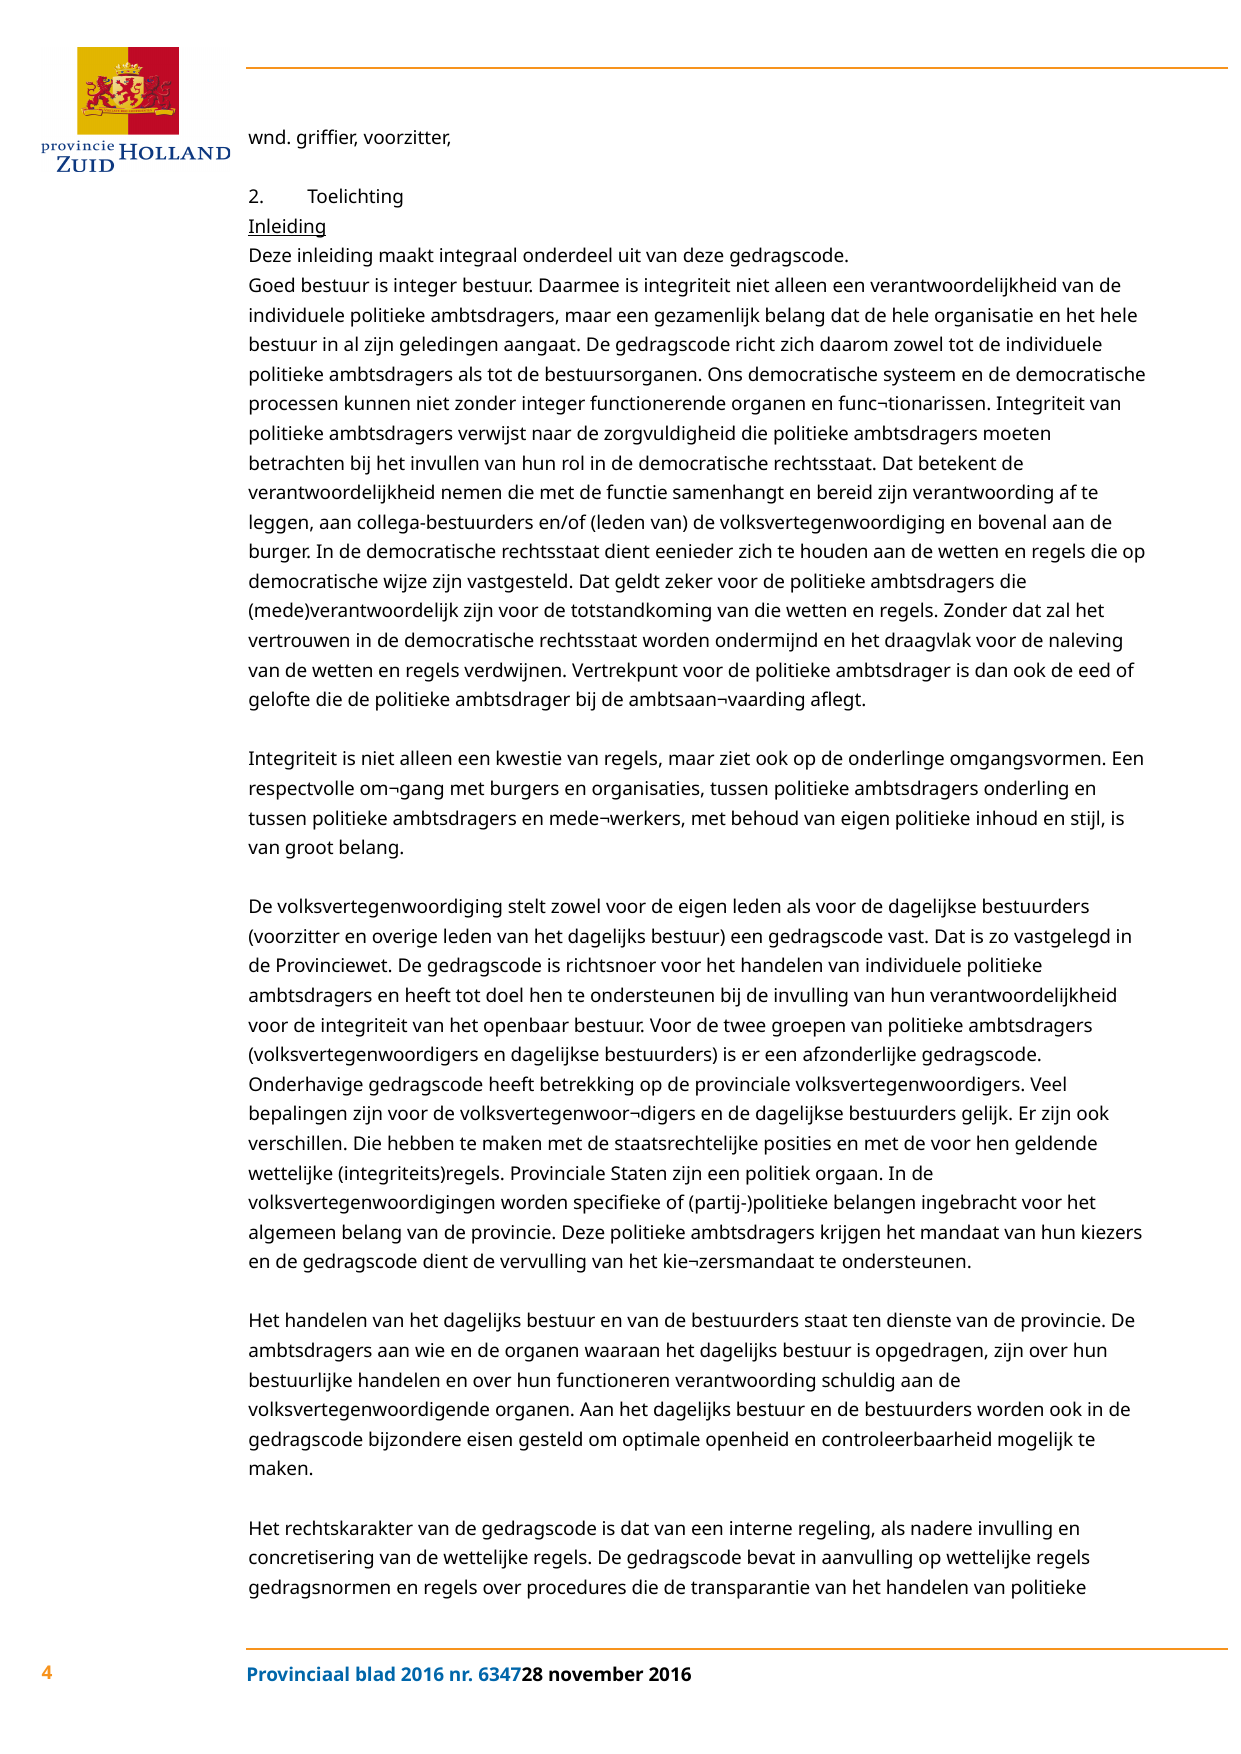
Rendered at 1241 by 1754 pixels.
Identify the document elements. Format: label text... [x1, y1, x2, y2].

text Goed bestuur is integer bestuur. Daarmee is integriteit niet alleen een verantwoordelijkheid van de individuele politieke ambtsdragers, maar een gezamenlijk belang dat de hele organisatie en het hele bestuur in al zijn geledingen aangaat. De gedragscode richt zich daarom zowel tot de individuele politieke ambtsdragers als tot de bestuursorganen. Ons democratische systeem en de democratische processen kunnen niet zonder integer functionerende organen en func¬tionarissen. Integriteit van politieke ambtsdragers verwijst naar de zorgvuldigheid die politieke ambtsdragers moeten betrachten bij het invullen van hun rol in de democratische rechtsstaat. Dat betekent de verantwoordelijkheid nemen die met de functie samenhangt en bereid zijn verantwoording af te leggen, aan collega-bestuurders en/of (leden van) de volksvertegenwoordiging en bovenal aan de burger. In de democratische rechtsstaat dient eenieder zich te houden aan de wetten en regels die op democratische wijze zijn vastgesteld. Dat geldt zeker voor de politieke ambtsdragers die (mede)verantwoordelijk zijn voor de totstandkoming van die wetten en regels. Zonder dat zal het vertrouwen in de democratische rechtsstaat worden ondermijnd en het draagvlak voor de naleving van de wetten en regels verdwijnen. Vertrekpunt voor de politieke ambtsdrager is dan ook de eed of gelofte die de politieke ambtsdrager bij de ambtsaan¬vaarding aflegt. [248, 272, 1152, 712]
text Integriteit is niet alleen een kwestie van regels, maar ziet ook op de onderlinge omgangsvormen. Een respectvolle om¬gang met burgers en organisaties, tussen politieke ambtsdragers onderling en tussen politieke ambtsdragers en mede¬werkers, met behoud van eigen politieke inhoud en stijl, is van groot belang. [248, 746, 1152, 860]
picture [41, 47, 231, 172]
list Toelichting [248, 183, 1152, 209]
text Het rechtskarakter van de gedragscode is dat van een interne regeling, als nadere invulling en concretisering van de wettelijke regels. De gedragscode bevat in aanvulling op wettelijke regels gedragsnormen en regels over procedures die de transparantie van het handelen van politieke [248, 1515, 1152, 1600]
text De volksvertegenwoordiging stelt zowel voor de eigen leden als voor de dagelijkse bestuurders (voorzitter en overige leden van het dagelijks bestuur) een gedragscode vast. Dat is zo vastgelegd in de Provinciewet. De gedragscode is richtsnoer voor het handelen van individuele politieke ambtsdragers en heeft tot doel hen te ondersteunen bij de invulling van hun verantwoordelijkheid voor de integriteit van het openbaar bestuur. Voor de twee groepen van politieke ambtsdragers (volksvertegenwoordigers en dagelijkse bestuurders) is er een afzonderlijke gedragscode. Onderhavige gedragscode heeft betrekking op de provinciale volksvertegenwoordigers. Veel bepalingen zijn voor de volksvertegenwoor¬digers en de dagelijkse bestuurders gelijk. Er zijn ook verschillen. Die hebben te maken met de staatsrechtelijke posities en met de voor hen geldende wettelijke (integriteits)regels. Provinciale Staten zijn een politiek orgaan. In de volksvertegenwoordigingen worden specifieke of (partij-)politieke belangen ingebracht voor het algemeen belang van de provincie. Deze politieke ambtsdragers krijgen het mandaat van hun kiezers en de gedragscode dient de vervulling van het kie¬zersmandaat te ondersteunen. [248, 893, 1152, 1274]
text Inleiding [248, 213, 1152, 239]
text Deze inleiding maakt integraal onderdeel uit van deze gedragscode. [248, 243, 1152, 268]
text Het handelen van het dagelijks bestuur en van de bestuurders staat ten dienste van de provincie. De ambtsdragers aan wie en de organen waaraan het dagelijks bestuur is opgedragen, zijn over hun bestuurlijke handelen en over hun functioneren verantwoording schuldig aan de volksvertegenwoordigende organen. Aan het dagelijks bestuur en de bestuurders worden ook in de gedragscode bijzondere eisen gesteld om optimale openheid en controleerbaarheid mogelijk te maken. [248, 1308, 1152, 1481]
text wnd. griffier, voorzitter, [248, 124, 1152, 150]
